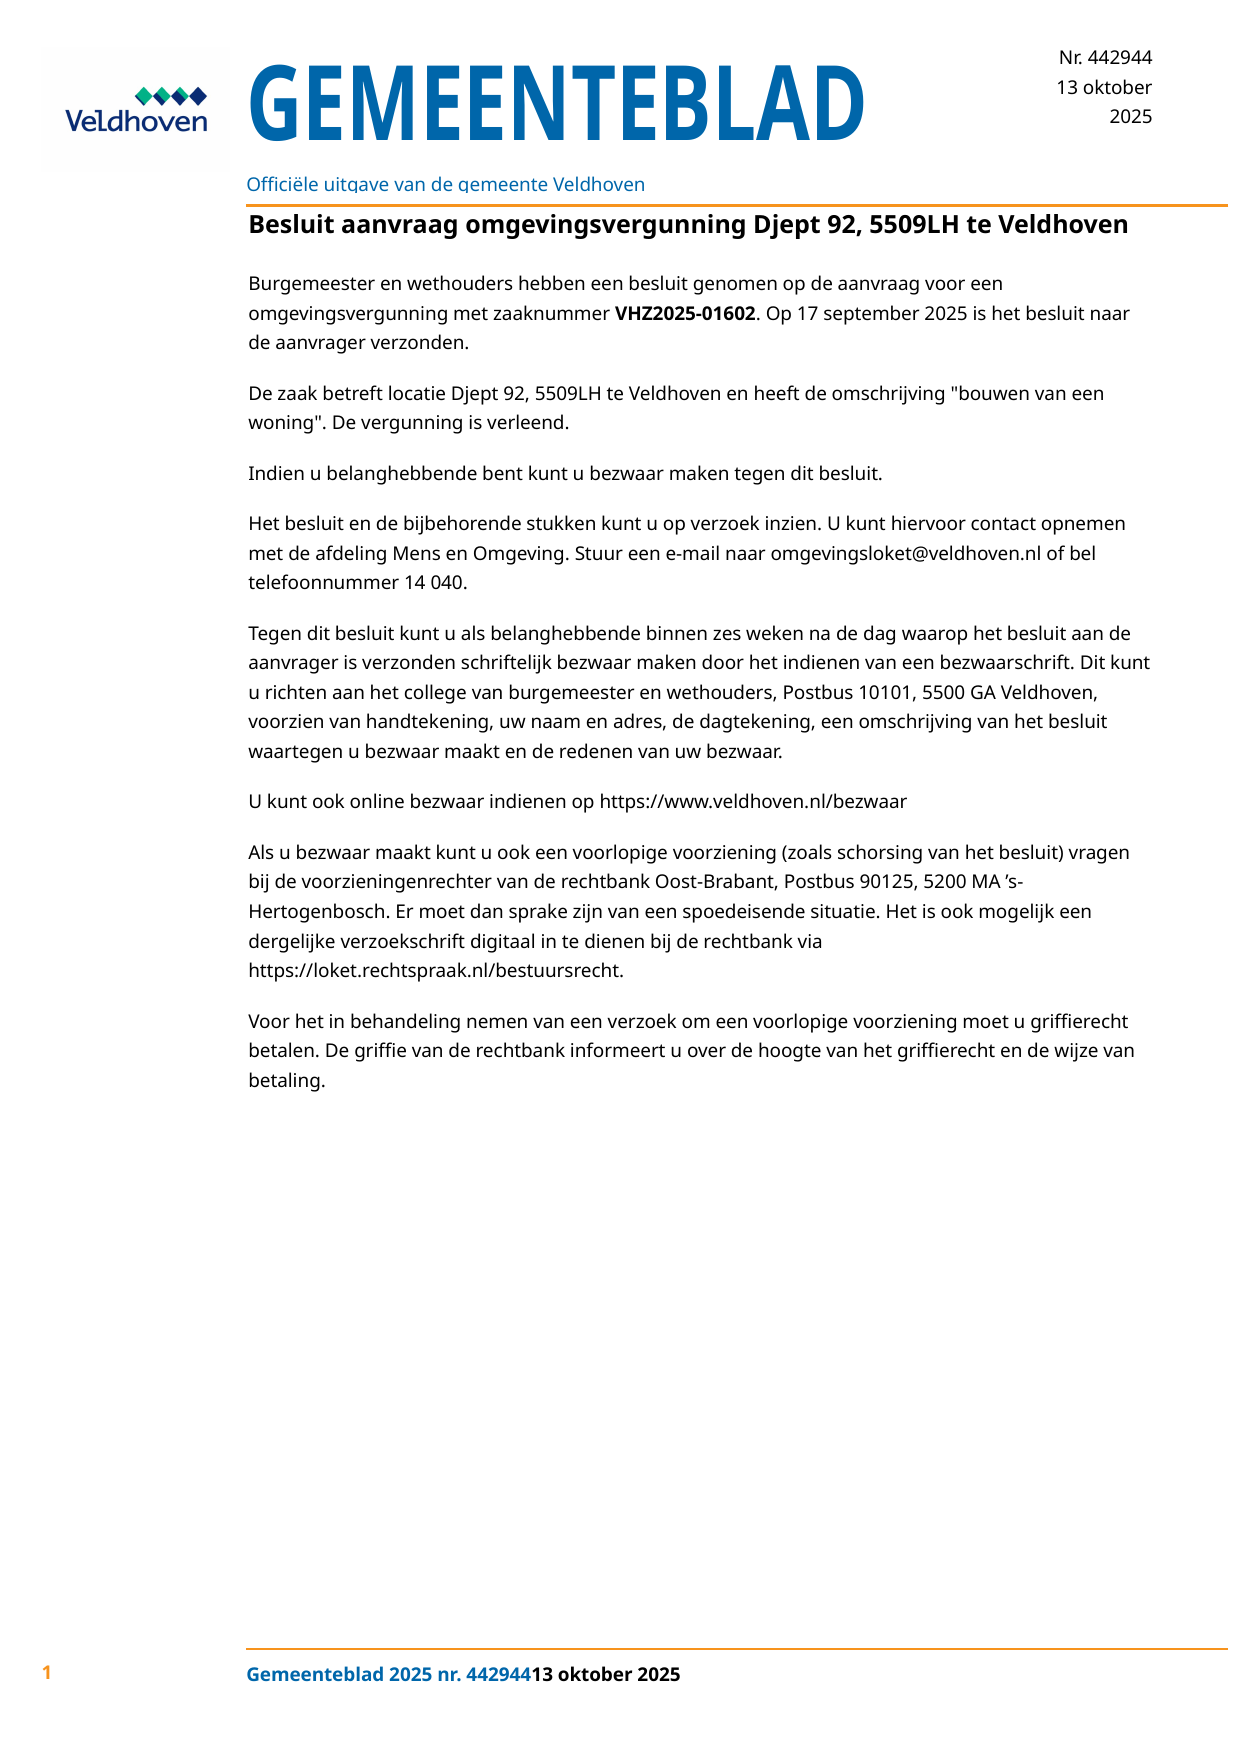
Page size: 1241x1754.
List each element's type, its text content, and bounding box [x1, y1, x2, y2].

text De zaak betreft locatie Djept 92, 5509LH te Veldhoven en heeft de omschrijving "bouwen van een woning". De vergunning is verleend. [248, 380, 1152, 435]
picture [41, 47, 231, 172]
text Besluit aanvraag omgevingsvergunning Djept 92, 5509LH te Veldhoven [248, 207, 1152, 241]
text Indien u belanghebbende bent kunt u bezwaar maken tegen dit besluit. [248, 460, 1152, 486]
text Tegen dit besluit kunt u als belanghebbende binnen zes weken na de dag waarop het besluit aan de aanvrager is verzonden schriftelijk bezwaar maken door het indienen van een bezwaarschrift. Dit kunt u richten aan het college van burgemeester en wethouders, Postbus 10101, 5500 GA Veldhoven, voorzien van handtekening, uw naam en adres, de dagtekening, een omschrijving van het besluit waartegen u bezwaar maakt en de redenen van uw bezwaar. [248, 620, 1152, 764]
text Het besluit en de bijbehorende stukken kunt u op verzoek inzien. U kunt hiervoor contact opnemen met de afdeling Mens en Omgeving. Stuur een e-mail naar omgevingsloket@veldhoven.nl of bel telefoonnummer 14 040. [248, 510, 1152, 595]
text Burgemeester en wethouders hebben een besluit genomen op de aanvraag voor een omgevingsvergunning met zaaknummer VHZ2025-01602. Op 17 september 2025 is het besluit naar de aanvrager verzonden. [248, 270, 1152, 355]
text Voor het in behandeling nemen van een verzoek om een voorlopige voorziening moet u griffierecht betalen. De griffie van de rechtbank informeert u over de hoogte van het griffierecht en de wijze van betaling. [248, 1008, 1152, 1093]
text U kunt ook online bezwaar indienen op https://www.veldhoven.nl/bezwaar [248, 789, 1152, 814]
text Als u bezwaar maakt kunt u ook een voorlopige voorziening (zoals schorsing van het besluit) vragen bij de voorzieningenrechter van de rechtbank Oost-Brabant, Postbus 90125, 5200 MA ’s-Hertogenbosch. Er moet dan sprake zijn van een spoedeisende situatie. Het is ook mogelijk een dergelijke verzoekschrift digitaal in te dienen bij de rechtbank via https://loket.rechtspraak.nl/bestuursrecht. [248, 839, 1152, 983]
